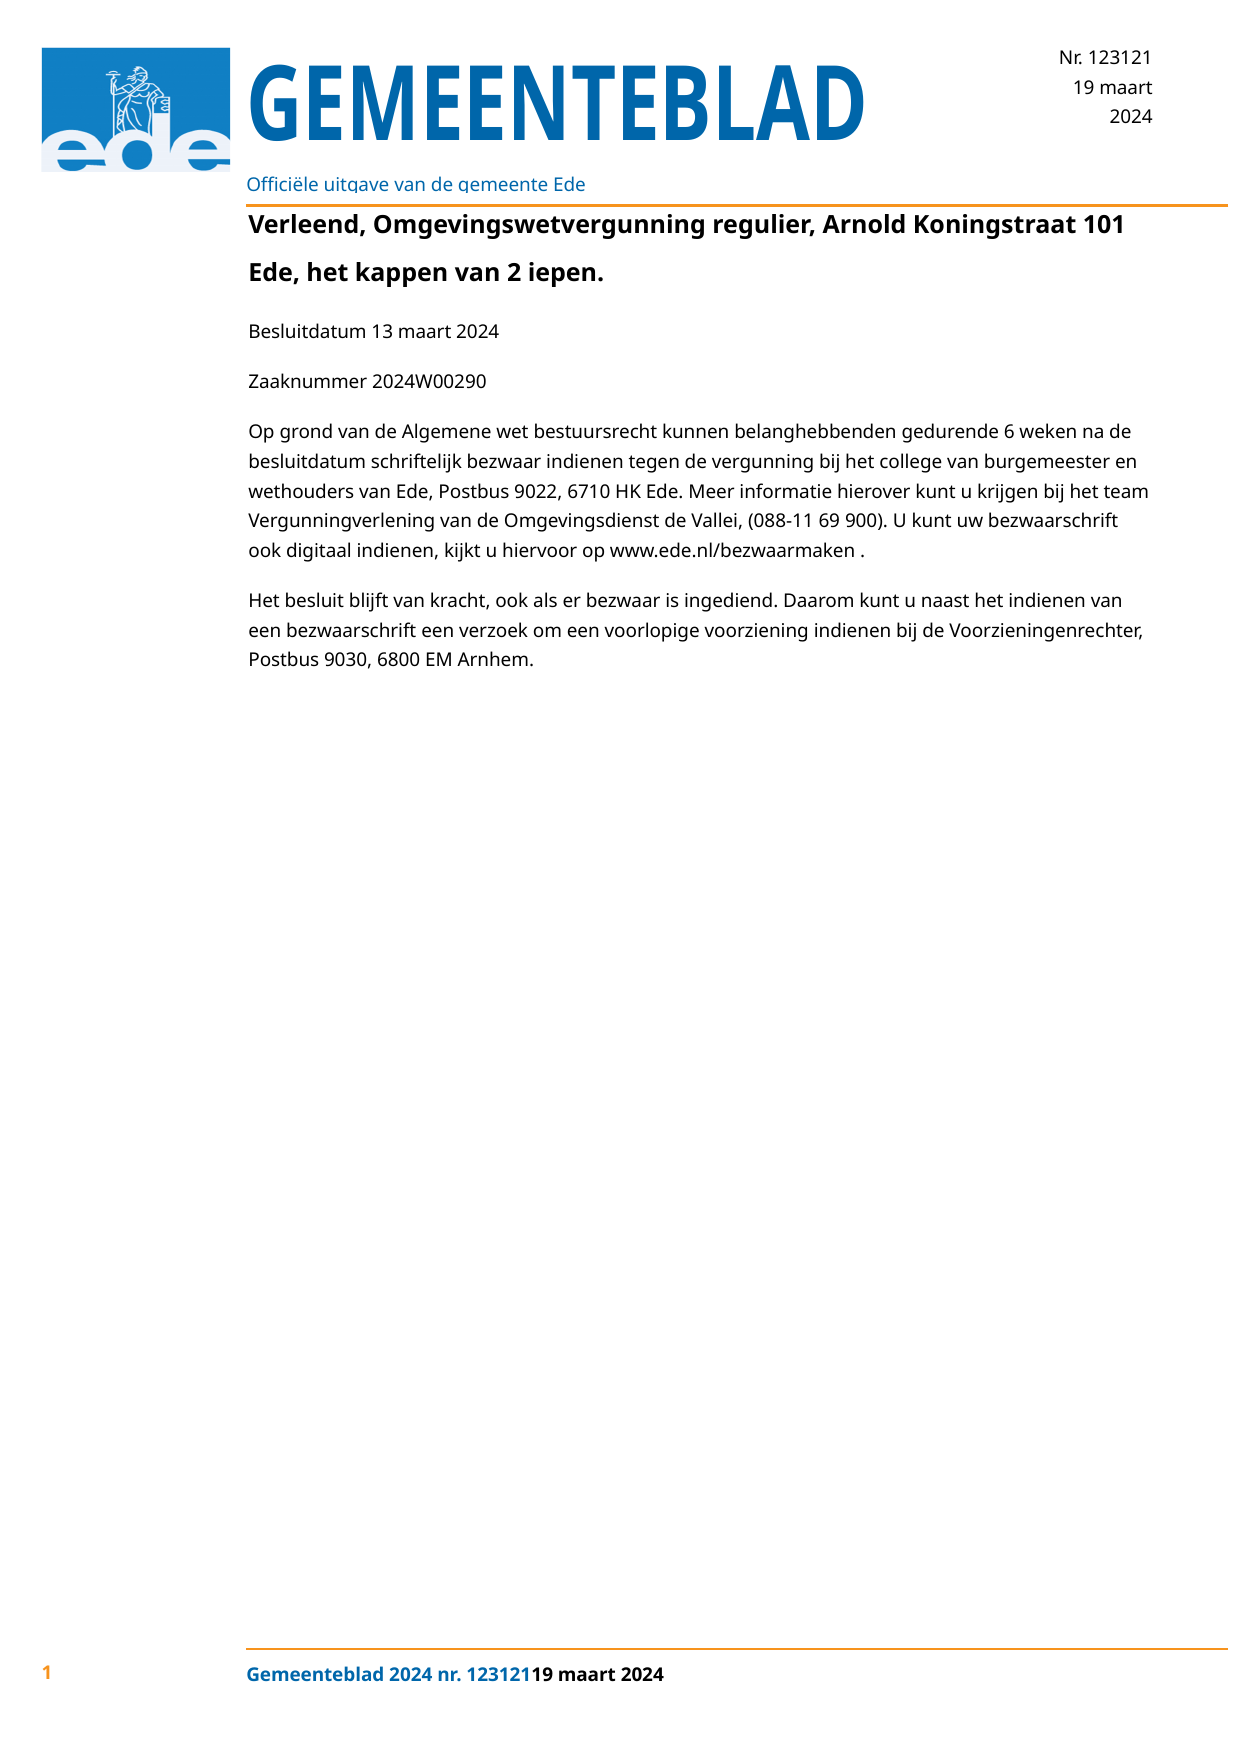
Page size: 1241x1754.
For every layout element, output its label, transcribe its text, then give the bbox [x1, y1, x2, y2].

text Zaaknummer 2024W00290 [248, 368, 1152, 394]
text Besluitdatum 13 maart 2024 [248, 318, 1152, 344]
text Verleend, Omgevingswetvergunning regulier, Arnold Koningstraat 101 Ede, het kappen van 2 iepen. [248, 207, 1152, 288]
text Op grond van de Algemene wet bestuursrecht kunnen belanghebbenden gedurende 6 weken na de besluitdatum schriftelijk bezwaar indienen tegen de vergunning bij het college van burgemeester en wethouders van Ede, Postbus 9022, 6710 HK Ede. Meer informatie hierover kunt u krijgen bij het team Vergunningverlening van de Omgevingsdienst de Vallei, (088-11 69 900). U kunt uw bezwaarschrift ook digitaal indienen, kijkt u hiervoor op www.ede.nl/bezwaarmaken . [248, 419, 1152, 563]
text Het besluit blijft van kracht, ook als er bezwaar is ingediend. Daarom kunt u naast het indienen van een bezwaarschrift een verzoek om een voorlopige voorziening indienen bij de Voorzieningenrechter, Postbus 9030, 6800 EM Arnhem. [248, 587, 1152, 672]
picture [41, 47, 231, 172]
